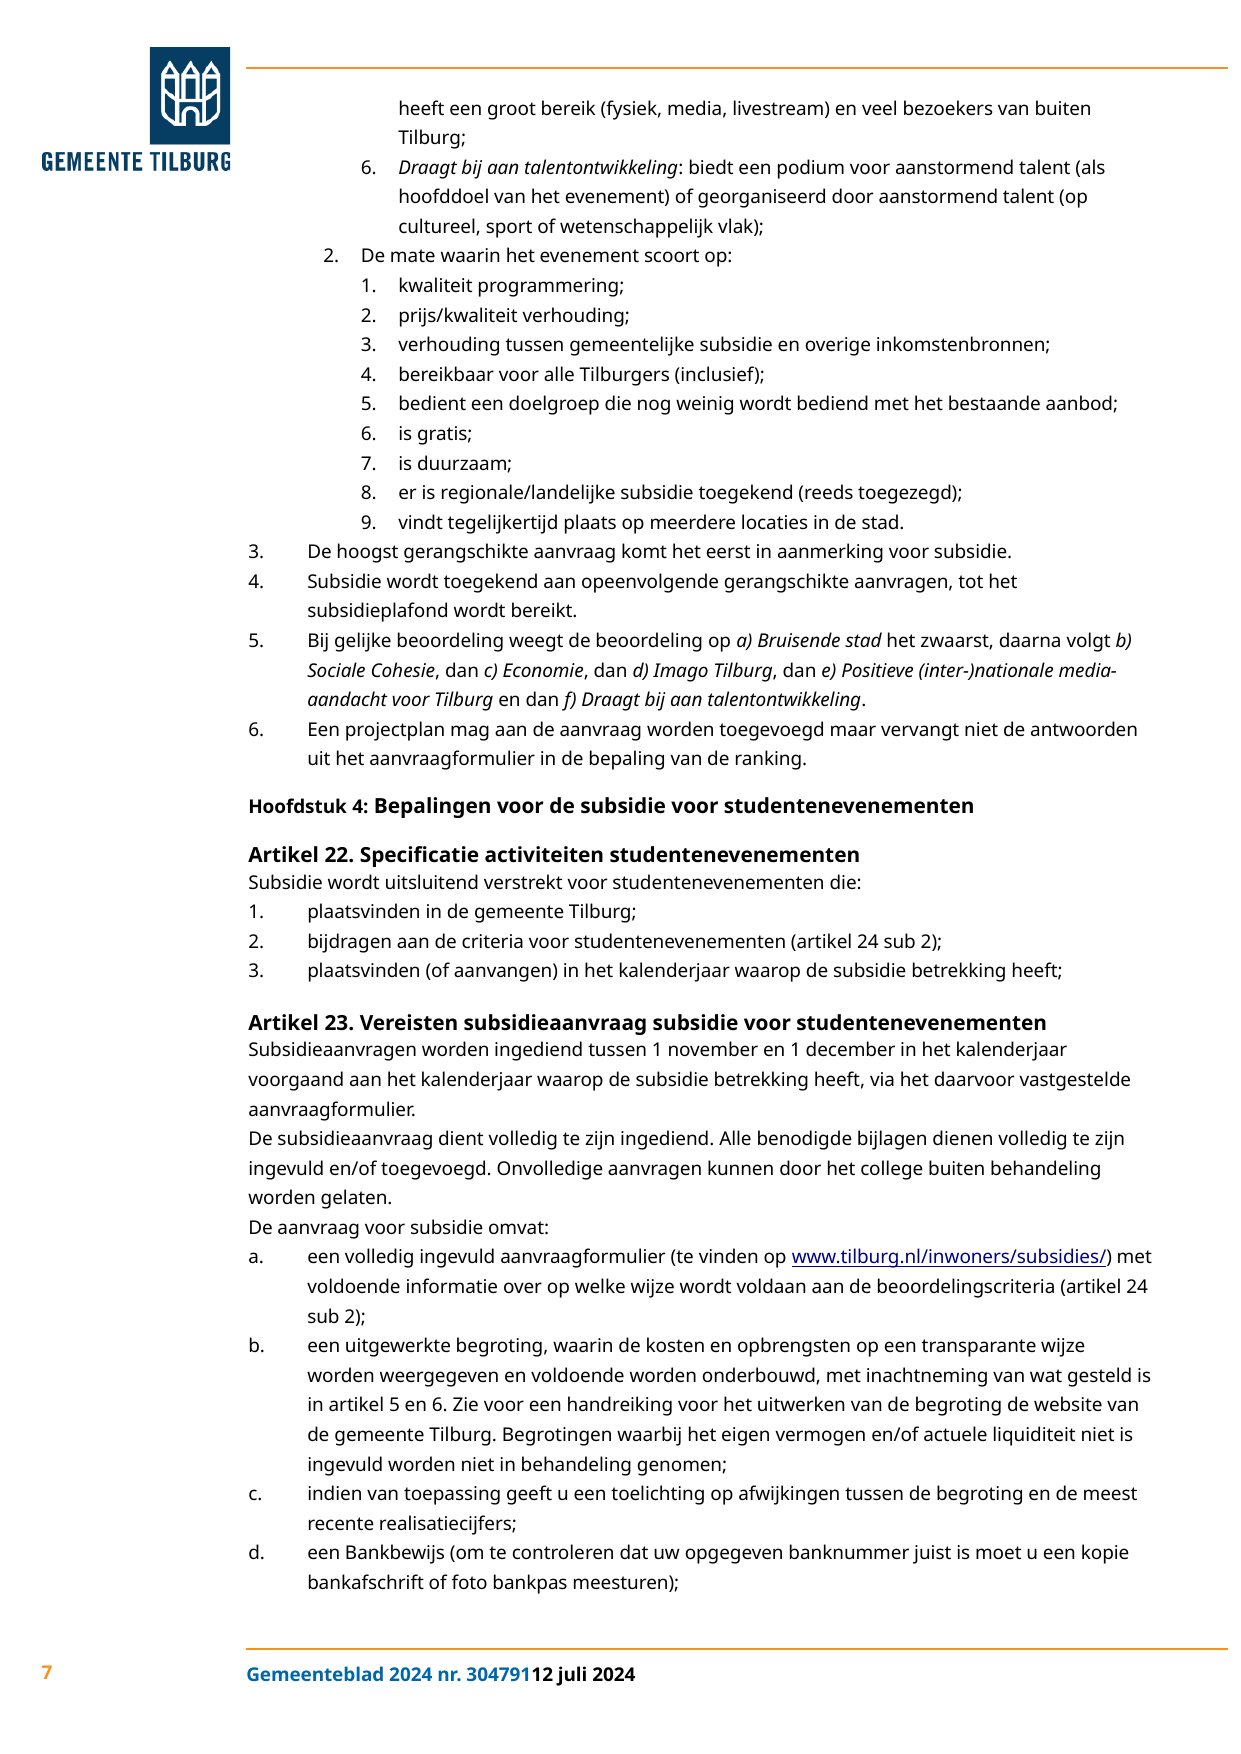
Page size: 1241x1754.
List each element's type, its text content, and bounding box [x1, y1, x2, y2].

list Een projectplan mag aan de aanvraag worden toegevoegd maar vervangt niet de antwoorden uit het aanvraagformulier in de bepaling van de ranking. [248, 716, 1152, 771]
list een Bankbewijs (om te controleren dat uw opgegeven banknummer juist is moet u een kopie bankafschrift of foto bankpas meesturen); [248, 1539, 1152, 1595]
list Bij gelijke beoordeling weegt de beoordeling op a) Bruisende stad het zwaarst, daarna volgt b) Sociale Cohesie, dan c) Economie, dan d) Imago Tilburg, dan e) Positieve (inter-)nationale media-aandacht voor Tilburg en dan f) Draagt bij aan talentontwikkeling. [248, 627, 1152, 712]
list een uitgewerkte begroting, waarin de kosten en opbrengsten op een transparante wijze worden weergegeven en voldoende worden onderbouwd, met inachtneming van wat gesteld is in artikel 5 en 6. Zie voor een handreiking voor het uitwerken van de begroting de website van de gemeente Tilburg. Begrotingen waarbij het eigen vermogen en/of actuele liquiditeit niet is ingevuld worden niet in behandeling genomen; [248, 1332, 1152, 1476]
list plaatsvinden (of aanvangen) in het kalenderjaar waarop de subsidie betrekking heeft; [248, 958, 1152, 983]
list er is regionale/landelijke subsidie toegekend (reeds toegezegd); [361, 479, 1152, 505]
list bereikbaar voor alle Tilburgers (inclusief); [361, 361, 1152, 387]
list Draagt bij aan talentontwikkeling: biedt een podium voor aanstormend talent (als hoofddoel van het evenement) of georganiseerd door aanstormend talent (op cultureel, sport of wetenschappelijk vlak); [361, 154, 1152, 239]
list kwaliteit programmering; [361, 272, 1152, 298]
picture [41, 47, 231, 172]
list plaatsvinden in de gemeente Tilburg; [248, 898, 1152, 924]
list De mate waarin het evenement scoort op: [323, 243, 1152, 268]
list verhouding tussen gemeentelijke subsidie en overige inkomstenbronnen; [361, 331, 1152, 357]
list vindt tegelijkertijd plaats op meerdere locaties in de stad. [361, 509, 1152, 535]
text De aanvraag voor subsidie omvat: [248, 1214, 1152, 1240]
text Artikel 23. Vereisten subsidieaanvraag subsidie voor studentenevenementen [248, 1008, 1152, 1037]
list is duurzaam; [361, 450, 1152, 476]
list prijs/kwaliteit verhouding; [361, 302, 1152, 328]
list is gratis; [361, 420, 1152, 446]
text Artikel 22. Specificatie activiteiten studentenevenementen [248, 841, 1152, 869]
text Subsidie wordt uitsluitend verstrekt voor studentenevenementen die: [248, 869, 1152, 895]
list De hoogst gerangschikte aanvraag komt het eerst in aanmerking voor subsidie. [248, 538, 1152, 564]
text Hoofdstuk 4: Bepalingen voor de subsidie voor studentenevenementen [248, 791, 1152, 820]
list bijdragen aan de criteria voor studentenevenementen (artikel 24 sub 2); [248, 928, 1152, 954]
list een volledig ingevuld aanvraagformulier (te vinden op www.tilburg.nl/inwoners/subsidies/) met voldoende informatie over op welke wijze wordt voldaan aan de beoordelingscriteria (artikel 24 sub 2); [248, 1244, 1152, 1328]
list bedient een doelgroep die nog weinig wordt bediend met het bestaande aanbod; [361, 391, 1152, 416]
list Subsidie wordt toegekend aan opeenvolgende gerangschikte aanvragen, tot het subsidieplafond wordt bereikt. [248, 568, 1152, 623]
text Subsidieaanvragen worden ingediend tussen 1 november en 1 december in het kalenderjaar voorgaand aan het kalenderjaar waarop de subsidie betrekking heeft, via het daarvoor vastgestelde aanvraagformulier. [248, 1037, 1152, 1121]
list heeft een groot bereik (fysiek, media, livestream) en veel bezoekers van buiten Tilburg; [361, 95, 1152, 150]
text De subsidieaanvraag dient volledig te zijn ingediend. Alle benodigde bijlagen dienen volledig te zijn ingevuld en/of toegevoegd. Onvolledige aanvragen kunnen door het college buiten behandeling worden gelaten. [248, 1125, 1152, 1210]
list indien van toepassing geeft u een toelichting op afwijkingen tussen de begroting en de meest recente realisatiecijfers; [248, 1480, 1152, 1536]
